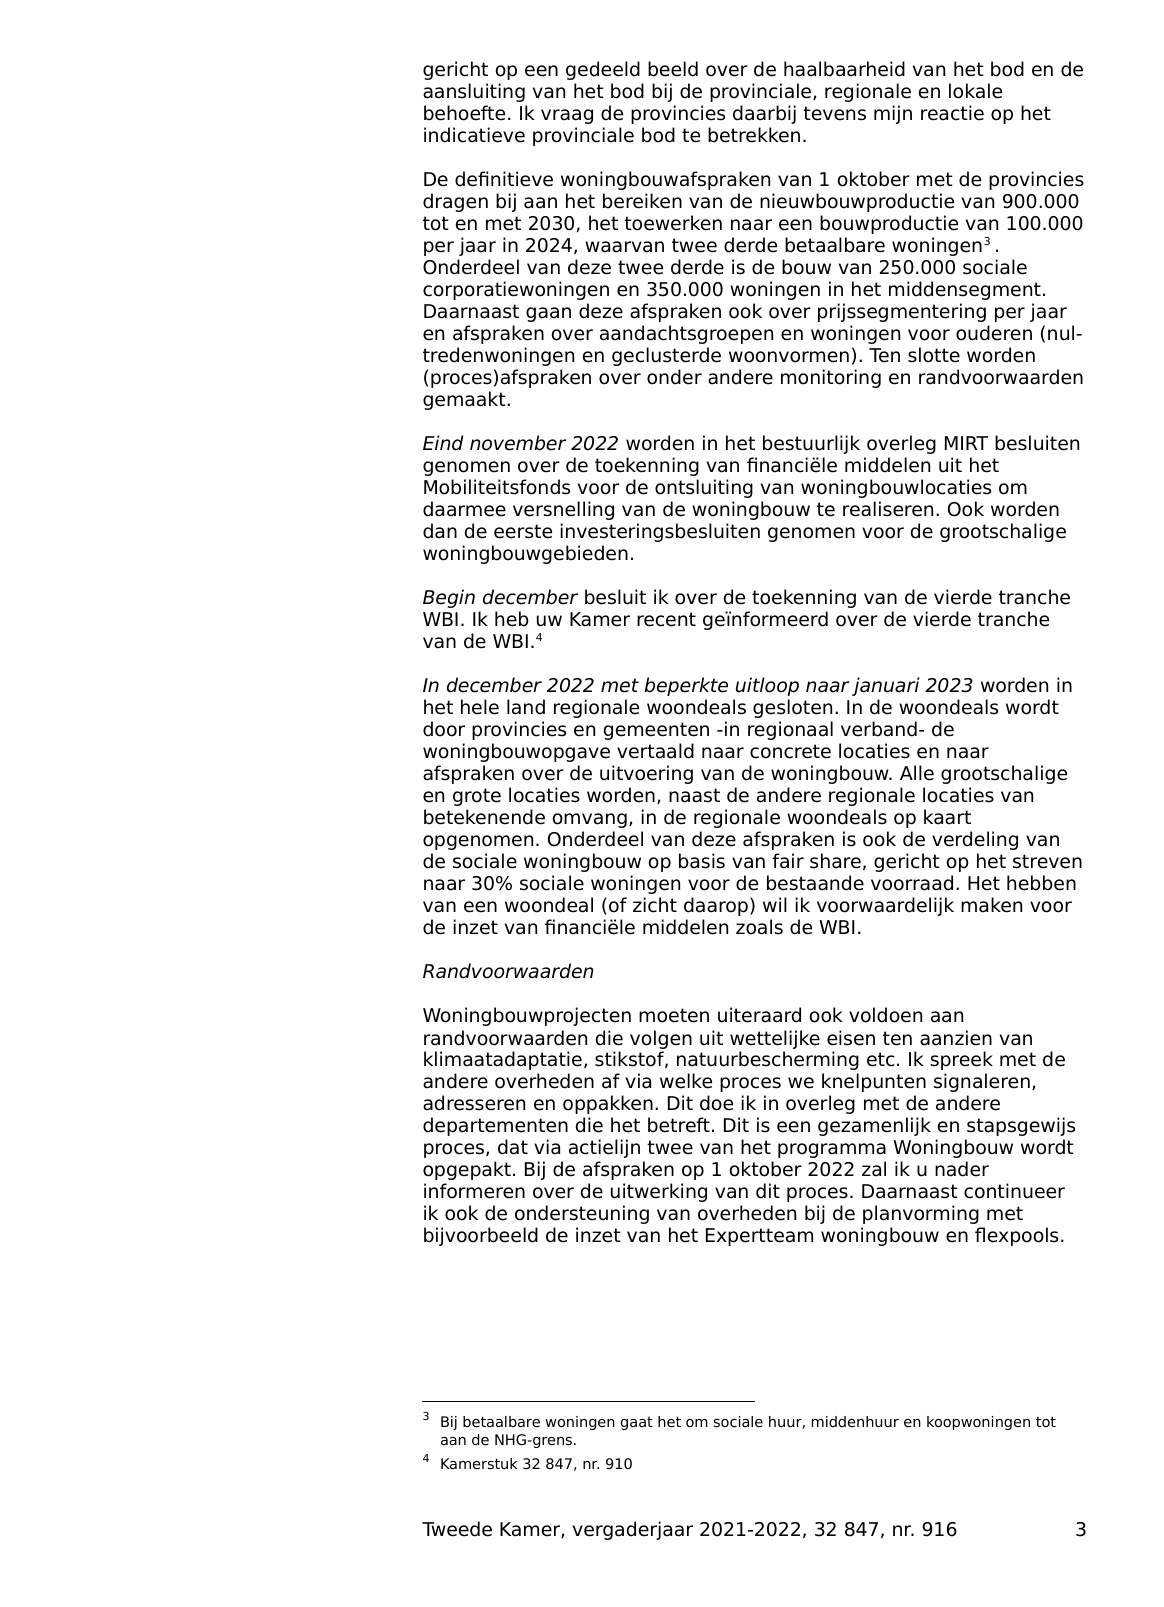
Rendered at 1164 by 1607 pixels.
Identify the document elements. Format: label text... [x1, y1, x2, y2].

text Begin december besluit ik over de toekenning van de vierde tranche WBI. Ik heb uw Kamer recent geïnformeerd over de vierde tranche van de WBI. [422, 587, 1087, 653]
text gericht op een gedeeld beeld over de haalbaarheid van het bod en de aansluiting van het bod bij de provinciale, regionale en lokale behoefte. Ik vraag de provincies daarbij tevens mijn reactie op het indicatieve provinciale bod te betrekken. [422, 59, 1087, 147]
text Kamerstuk 32 847, nr. 910 [422, 1452, 1087, 1474]
text Woningbouwprojecten moeten uiteraard ook voldoen aan randvoorwaarden die volgen uit wettelijke eisen ten aanzien van klimaatadaptatie, stikstof, natuurbescherming etc. Ik spreek met de andere overheden af via welke proces we knelpunten signaleren, adresseren en oppakken. Dit doe ik in overleg met de andere departementen die het betreft. Dit is een gezamenlijk en stapsgewijs proces, dat via actielijn twee van het programma Woningbouw wordt opgepakt. Bij de afspraken op 1 oktober 2022 zal ik u nader informeren over de uitwerking van dit proces. Daarnaast continueer ik ook de ondersteuning van overheden bij de planvorming met bijvoorbeeld de inzet van het Expertteam woningbouw en flexpools. [422, 1005, 1087, 1247]
text De definitieve woningbouwafspraken van 1 oktober met de provincies dragen bij aan het bereiken van de nieuwbouwproductie van 900.000 tot en met 2030, het toewerken naar een bouwproductie van 100.000 per jaar in 2024, waarvan twee derde betaalbare woningen. Onderdeel van deze twee derde is de bouw van 250.000 sociale corporatiewoningen en 350.000 woningen in het middensegment. Daarnaast gaan deze afspraken ook over prijssegmentering per jaar en afspraken over aandachtsgroepen en woningen voor ouderen (nul-tredenwoningen en geclusterde woonvormen). Ten slotte worden (proces)afspraken over onder andere monitoring en randvoorwaarden gemaakt. [422, 169, 1087, 411]
text Eind november 2022 worden in het bestuurlijk overleg MIRT besluiten genomen over de toekenning van financiële middelen uit het Mobiliteitsfonds voor de ontsluiting van woningbouwlocaties om daarmee versnelling van de woningbouw te realiseren. Ook worden dan de eerste investeringsbesluiten genomen voor de grootschalige woningbouwgebieden. [422, 433, 1087, 565]
text Bij betaalbare woningen gaat het om sociale huur, middenhuur en koopwoningen tot aan de NHG-grens. [422, 1410, 1087, 1449]
subtitle Randvoorwaarden [422, 961, 1087, 983]
text In december 2022 met beperkte uitloop naar januari 2023 worden in het hele land regionale woondeals gesloten. In de woondeals wordt door provincies en gemeenten -in regionaal verband- de woningbouwopgave vertaald naar concrete locaties en naar afspraken over de uitvoering van de woningbouw. Alle grootschalige en grote locaties worden, naast de andere regionale locaties van betekenende omvang, in de regionale woondeals op kaart opgenomen. Onderdeel van deze afspraken is ook de verdeling van de sociale woningbouw op basis van fair share, gericht op het streven naar 30% sociale woningen voor de bestaande voorraad. Het hebben van een woondeal (of zicht daarop) wil ik voorwaardelijk maken voor de inzet van financiële middelen zoals de WBI. [422, 675, 1087, 939]
